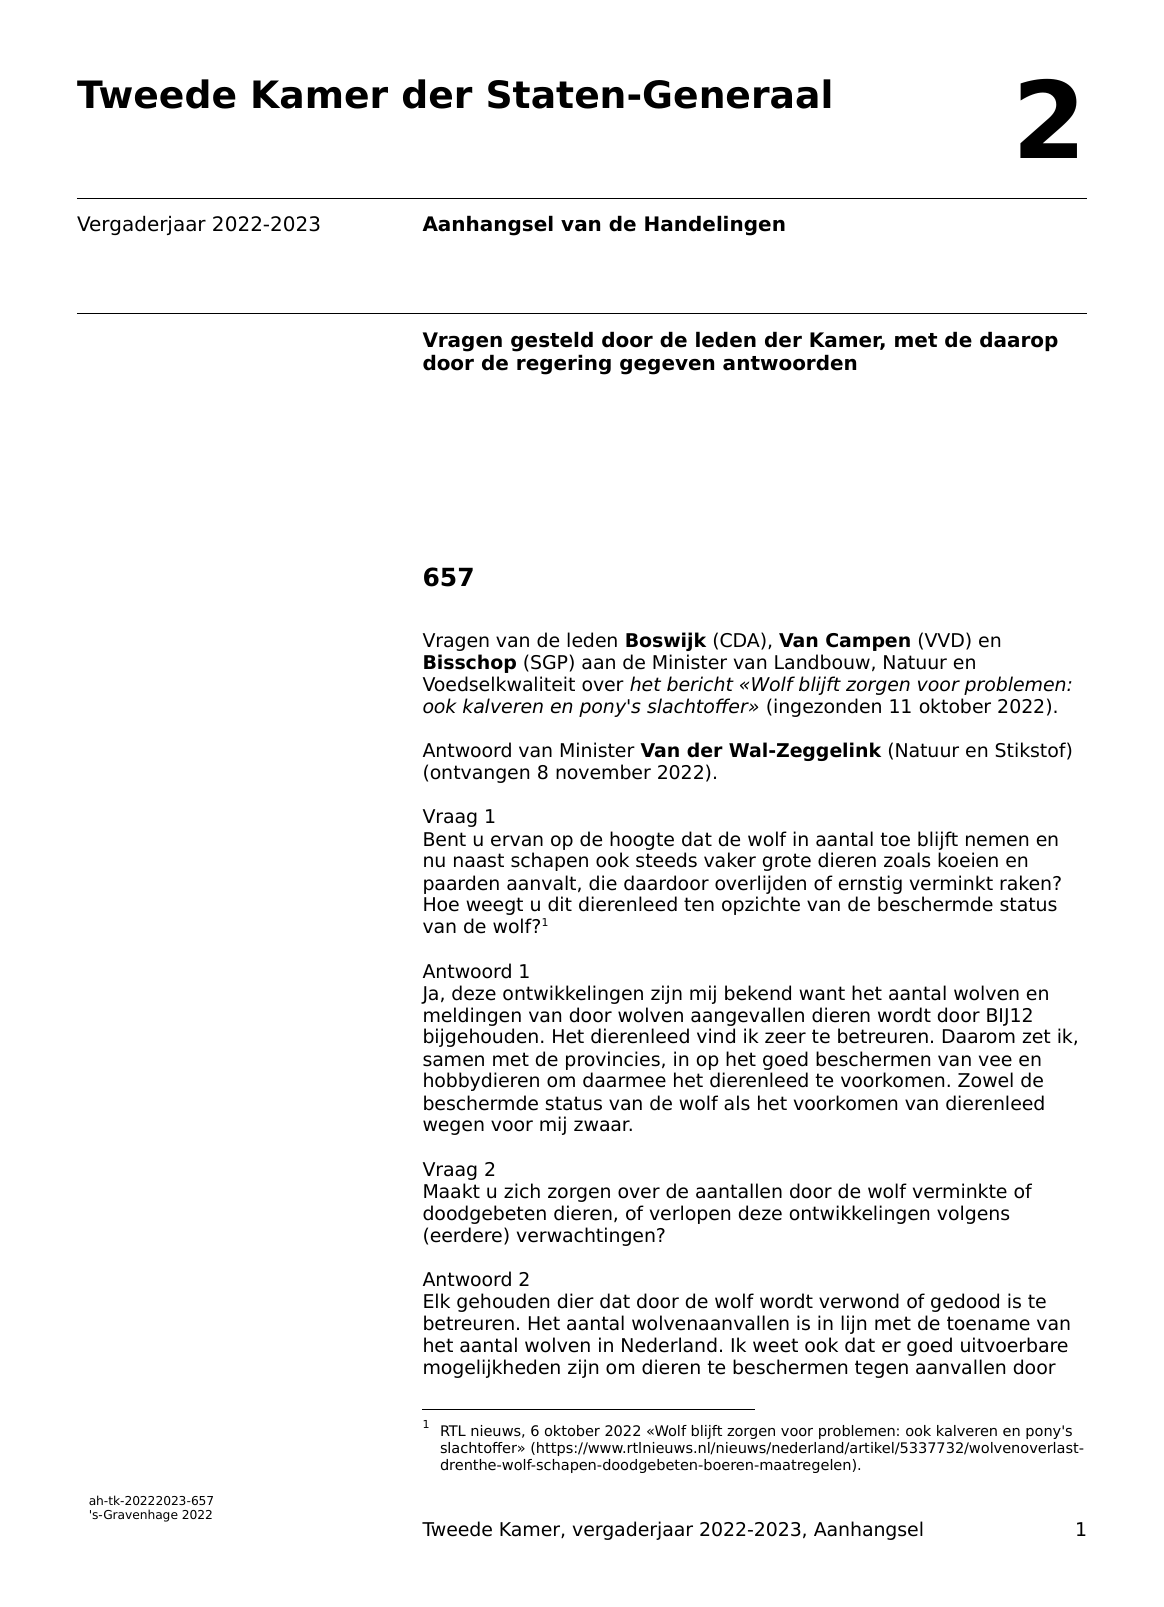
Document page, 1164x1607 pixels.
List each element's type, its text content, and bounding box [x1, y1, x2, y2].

table_cell Vragen gesteld door de leden der Kamer, met de daarop door de regering gegeven antwoorden [422, 314, 1087, 375]
text Elk gehouden dier dat door de wolf wordt verwond of gedood is te betreuren. Het aantal wolvenaanvallen is in lijn met de toename van het aantal wolven in Nederland. Ik weet ook dat er goed uitvoerbare mogelijkheden zijn om dieren te beschermen tegen aanvallen door [422, 1291, 1087, 1378]
text Bent u ervan op de hoogte dat de wolf in aantal toe blijft nemen en nu naast schapen ook steeds vaker grote dieren zoals koeien en paarden aanvalt, die daardoor overlijden of ernstig verminkt raken? Hoe weegt u dit dierenleed ten opzichte van de beschermde status van de wolf? [422, 828, 1087, 938]
table_cell Aanhangsel van de Handelingen [422, 199, 1087, 313]
table_header Tweede Kamer der Staten-Generaal [77, 59, 886, 198]
text Ja, deze ontwikkelingen zijn mij bekend want het aantal wolven en meldingen van door wolven aangevallen dieren wordt door BIJ12 bijgehouden. Het dierenleed vind ik zeer te betreuren. Daarom zet ik, samen met de provincies, in op het goed beschermen van vee en hobbydieren om daarmee het dierenleed te voorkomen. Zowel de beschermde status van de wolf als het voorkomen van dierenleed wegen voor mij zwaar. [422, 982, 1087, 1136]
text Vragen van de leden Boswijk (CDA), Van Campen (VVD) en Bisschop (SGP) aan de Minister van Landbouw, Natuur en Voedselkwaliteit over het bericht «Wolf blijft zorgen voor problemen: ook kalveren en pony's slachtoffer» (ingezonden 11 oktober 2022). [422, 630, 1087, 718]
table_header 2 [886, 59, 1087, 198]
text Vraag 2 [422, 1158, 1087, 1181]
text 657 [422, 563, 1087, 592]
text Antwoord 2 [422, 1269, 1087, 1291]
text RTL nieuws, 6 oktober 2022 «Wolf blijft zorgen voor problemen: ook kalveren en pony's slachtoffer» (https://www.rtlnieuws.nl/nieuws/nederland/artikel/5337732/wolvenoverlast-drenthe-wolf-schapen-doodgebeten-boeren-maatregelen). [422, 1418, 1087, 1474]
text Maakt u zich zorgen over de aantallen door de wolf verminkte of doodgebeten dieren, of verlopen deze ontwikkelingen volgens (eerdere) verwachtingen? [422, 1181, 1087, 1246]
text ah-tk-20222023-657 [88, 1494, 323, 1508]
text Antwoord 1 [422, 961, 1087, 982]
text 's-Gravenhage 2022 [88, 1508, 323, 1522]
text Antwoord van Minister Van der Wal-Zeggelink (Natuur en Stikstof) (ontvangen 8 november 2022). [422, 740, 1087, 784]
text Vraag 1 [422, 806, 1087, 828]
table_cell Vergaderjaar 2022-2023 [77, 199, 422, 313]
table_cell [77, 314, 422, 375]
